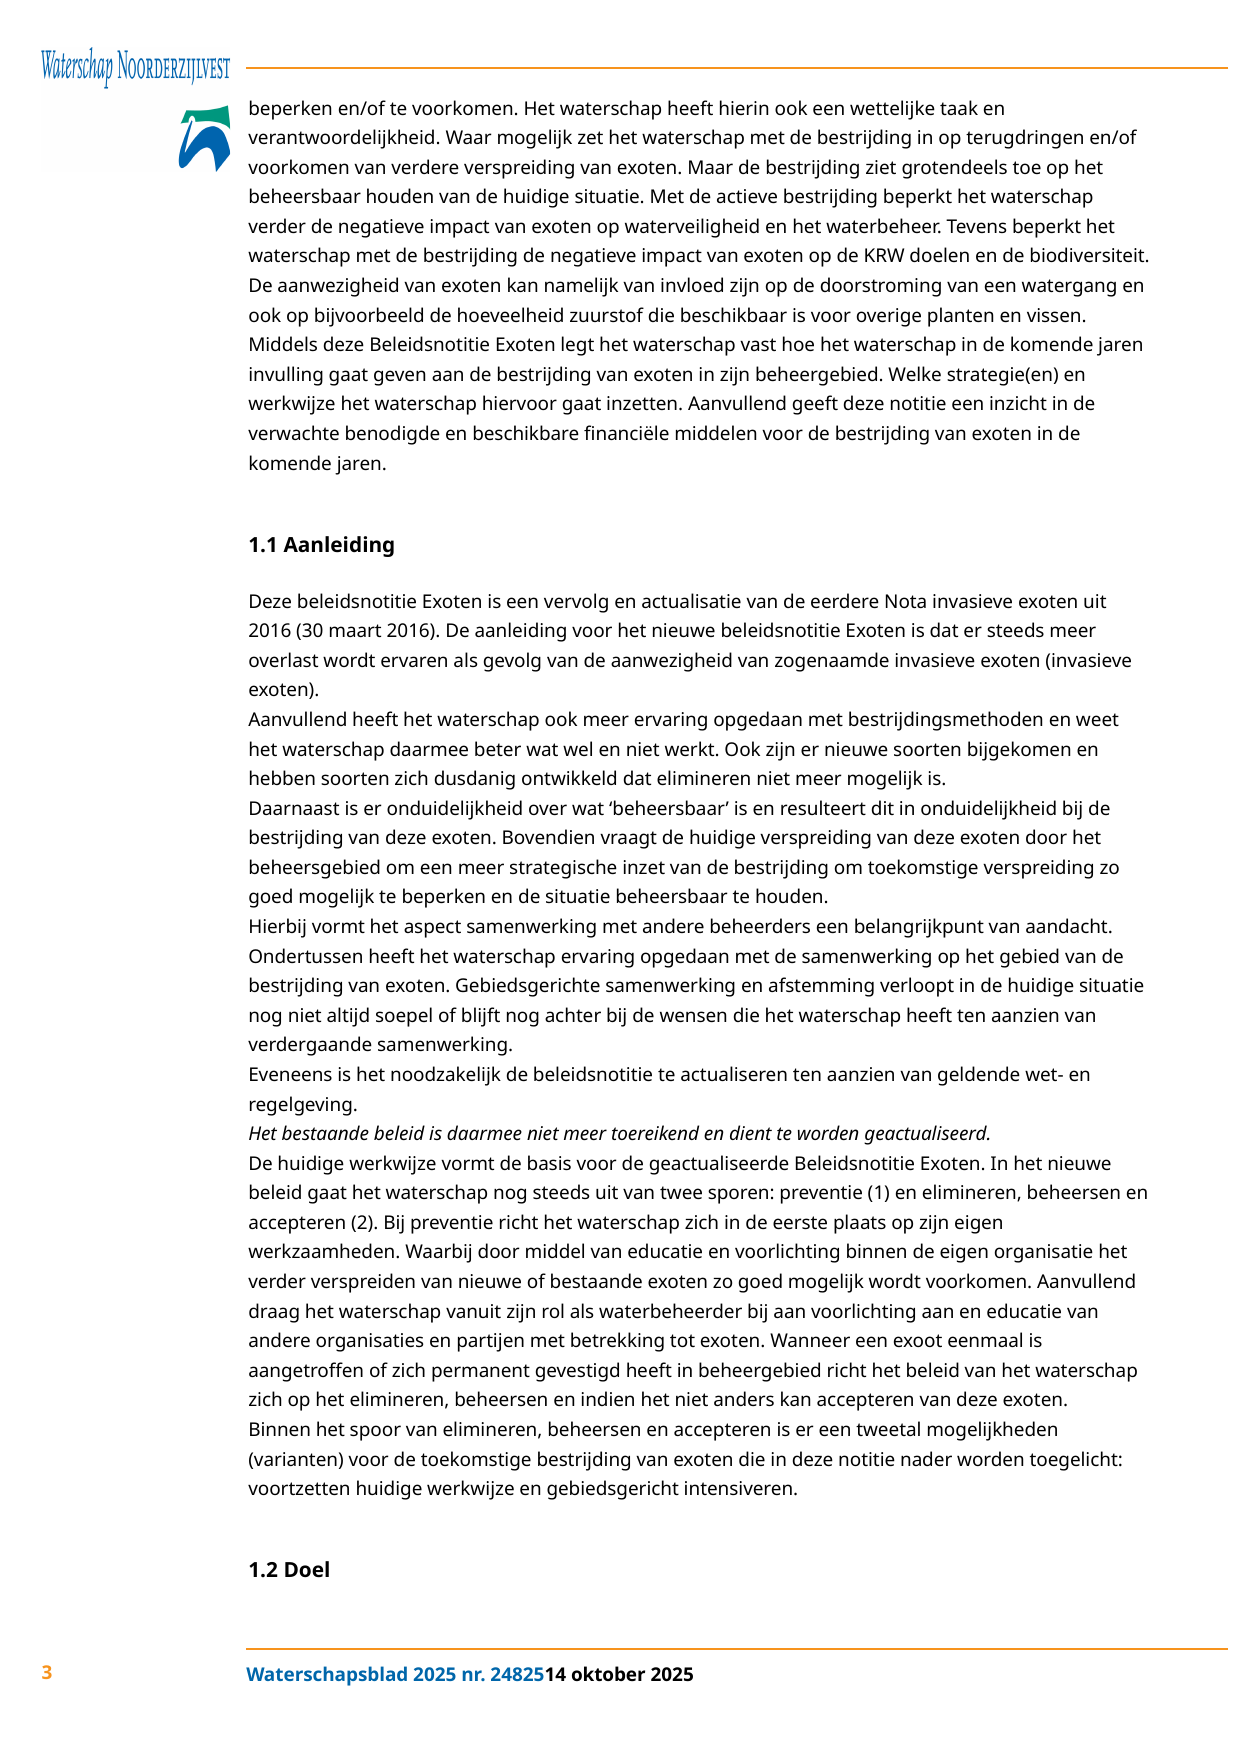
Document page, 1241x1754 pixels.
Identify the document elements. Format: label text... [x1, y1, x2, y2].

text 1.2 Doel [248, 1555, 1152, 1584]
text Aanvullend heeft het waterschap ook meer ervaring opgedaan met bestrijdingsmethoden en weet het waterschap daarmee beter wat wel en niet werkt. Ook zijn er nieuwe soorten bijgekomen en hebben soorten zich dusdanig ontwikkeld dat elimineren niet meer mogelijk is. [248, 706, 1152, 791]
text beperken en/of te voorkomen. Het waterschap heeft hierin ook een wettelijke taak en verantwoordelijkheid. Waar mogelijk zet het waterschap met de bestrijding in op terugdringen en/of voorkomen van verdere verspreiding van exoten. Maar de bestrijding ziet grotendeels toe op het beheersbaar houden van de huidige situatie. Met de actieve bestrijding beperkt het waterschap verder de negatieve impact van exoten op waterveiligheid en het waterbeheer. Tevens beperkt het waterschap met de bestrijding de negatieve impact van exoten op de KRW doelen en de biodiversiteit. De aanwezigheid van exoten kan namelijk van invloed zijn op de doorstroming van een watergang en ook op bijvoorbeeld de hoeveelheid zuurstof die beschikbaar is voor overige planten en vissen. [248, 95, 1152, 328]
text Hierbij vormt het aspect samenwerking met andere beheerders een belangrijkpunt van aandacht. Ondertussen heeft het waterschap ervaring opgedaan met de samenwerking op het gebied van de bestrijding van exoten. Gebiedsgerichte samenwerking en afstemming verloopt in de huidige situatie nog niet altijd soepel of blijft nog achter bij de wensen die het waterschap heeft ten aanzien van verdergaande samenwerking. [248, 913, 1152, 1057]
text Middels deze Beleidsnotitie Exoten legt het waterschap vast hoe het waterschap in de komende jaren invulling gaat geven aan de bestrijding van exoten in zijn beheergebied. Welke strategie(en) en werkwijze het waterschap hiervoor gaat inzetten. Aanvullend geeft deze notitie een inzicht in de verwachte benodigde en beschikbare financiële middelen voor de bestrijding van exoten in de komende jaren. [248, 331, 1152, 476]
text Deze beleidsnotitie Exoten is een vervolg en actualisatie van de eerdere Nota invasieve exoten uit 2016 (30 maart 2016). De aanleiding voor het nieuwe beleidsnotitie Exoten is dat er steeds meer overlast wordt ervaren als gevolg van de aanwezigheid van zogenaamde invasieve exoten (invasieve exoten). [248, 588, 1152, 702]
text Het bestaande beleid is daarmee niet meer toereikend en dient te worden geactualiseerd. [248, 1120, 1152, 1146]
text Binnen het spoor van elimineren, beheersen en accepteren is er een tweetal mogelijkheden (varianten) voor de toekomstige bestrijding van exoten die in deze notitie nader worden toegelicht: voortzetten huidige werkwijze en gebiedsgericht intensiveren. [248, 1416, 1152, 1501]
text 1.1 Aanleiding [248, 530, 1152, 558]
text Daarnaast is er onduidelijkheid over wat ‘beheersbaar’ is en resulteert dit in onduidelijkheid bij de bestrijding van deze exoten. Bovendien vraagt de huidige verspreiding van deze exoten door het beheersgebied om een meer strategische inzet van de bestrijding om toekomstige verspreiding zo goed mogelijk te beperken en de situatie beheersbaar te houden. [248, 795, 1152, 909]
text De huidige werkwijze vormt de basis voor de geactualiseerde Beleidsnotitie Exoten. In het nieuwe beleid gaat het waterschap nog steeds uit van twee sporen: preventie (1) en elimineren, beheersen en accepteren (2). Bij preventie richt het waterschap zich in de eerste plaats op zijn eigen werkzaamheden. Waarbij door middel van educatie en voorlichting binnen de eigen organisatie het verder verspreiden van nieuwe of bestaande exoten zo goed mogelijk wordt voorkomen. Aanvullend draag het waterschap vanuit zijn rol als waterbeheerder bij aan voorlichting aan en educatie van andere organisaties en partijen met betrekking tot exoten. Wanneer een exoot eenmaal is aangetroffen of zich permanent gevestigd heeft in beheergebied richt het beleid van het waterschap zich op het elimineren, beheersen en indien het niet anders kan accepteren van deze exoten. [248, 1150, 1152, 1412]
picture [41, 47, 231, 172]
text Eveneens is het noodzakelijk de beleidsnotitie te actualiseren ten aanzien van geldende wet- en regelgeving. [248, 1061, 1152, 1116]
